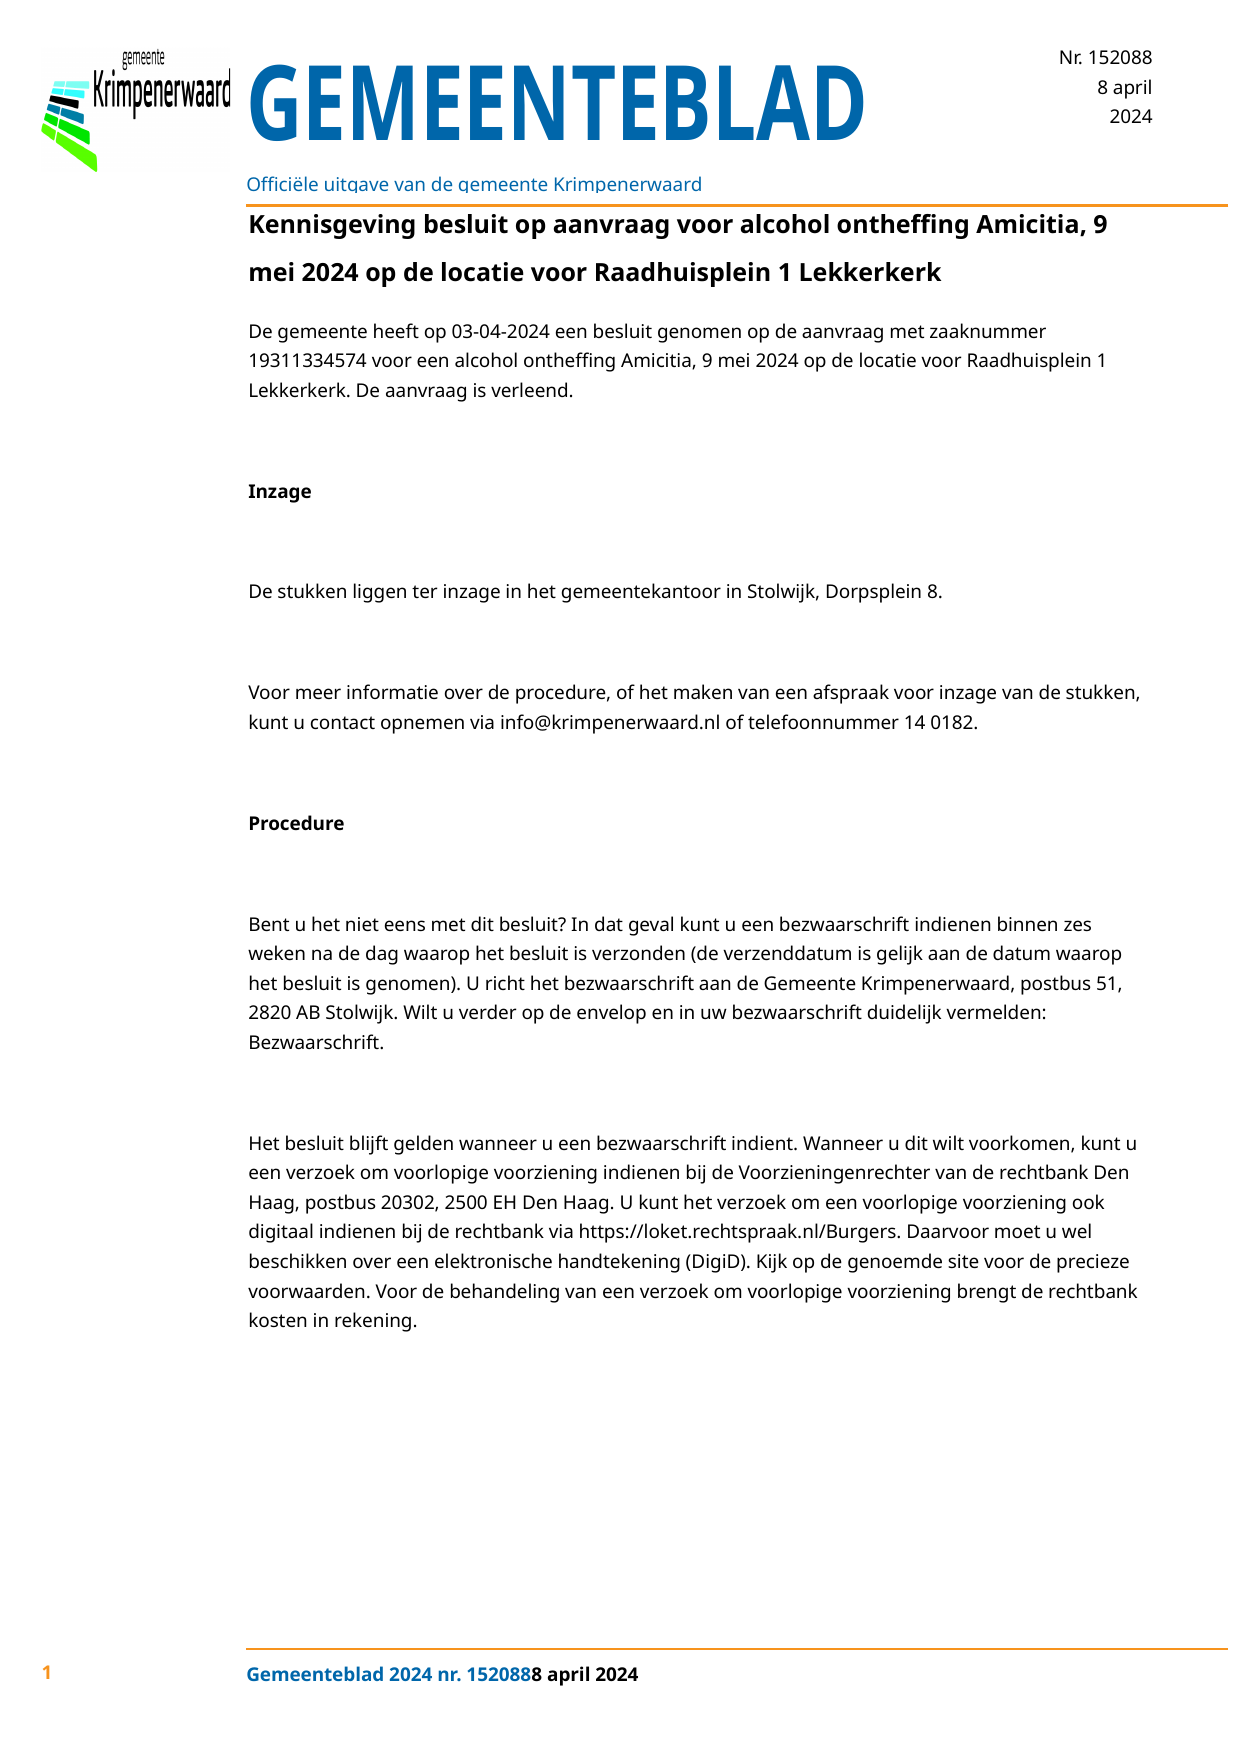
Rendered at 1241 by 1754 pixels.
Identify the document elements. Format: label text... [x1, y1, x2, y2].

text Inzage [248, 478, 1152, 504]
text Kennisgeving besluit op aanvraag voor alcohol ontheffing Amicitia, 9 mei 2024 op de locatie voor Raadhuisplein 1 Lekkerkerk [248, 207, 1152, 288]
text De gemeente heeft op 03-04-2024 een besluit genomen op de aanvraag met zaaknummer 19311334574 voor een alcohol ontheffing Amicitia, 9 mei 2024 op de locatie voor Raadhuisplein 1 Lekkerkerk. De aanvraag is verleend. [248, 318, 1152, 403]
text De stukken liggen ter inzage in het gemeentekantoor in Stolwijk, Dorpsplein 8. [248, 579, 1152, 604]
text Voor meer informatie over de procedure, of het maken van een afspraak voor inzage van de stukken, kunt u contact opnemen via info@krimpenerwaard.nl of telefoonnummer 14 0182. [248, 679, 1152, 735]
text Procedure [248, 810, 1152, 836]
picture [41, 47, 231, 172]
text Het besluit blijft gelden wanneer u een bezwaarschrift indient. Wanneer u dit wilt voorkomen, kunt u een verzoek om voorlopige voorziening indienen bij de Voorzieningenrechter van de rechtbank Den Haag, postbus 20302, 2500 EH Den Haag. U kunt het verzoek om een voorlopige voorziening ook digitaal indienen bij de rechtbank via https://loket.rechtspraak.nl/Burgers. Daarvoor moet u wel beschikken over een elektronische handtekening (DigiD). Kijk op de genoemde site voor de precieze voorwaarden. Voor de behandeling van een verzoek om voorlopige voorziening brengt de rechtbank kosten in rekening. [248, 1130, 1152, 1333]
text Bent u het niet eens met dit besluit? In dat geval kunt u een bezwaarschrift indienen binnen zes weken na de dag waarop het besluit is verzonden (de verzenddatum is gelijk aan de datum waarop het besluit is genomen). U richt het bezwaarschrift aan de Gemeente Krimpenerwaard, postbus 51, 2820 AB Stolwijk. Wilt u verder op de envelop en in uw bezwaarschrift duidelijk vermelden: Bezwaarschrift. [248, 911, 1152, 1055]
